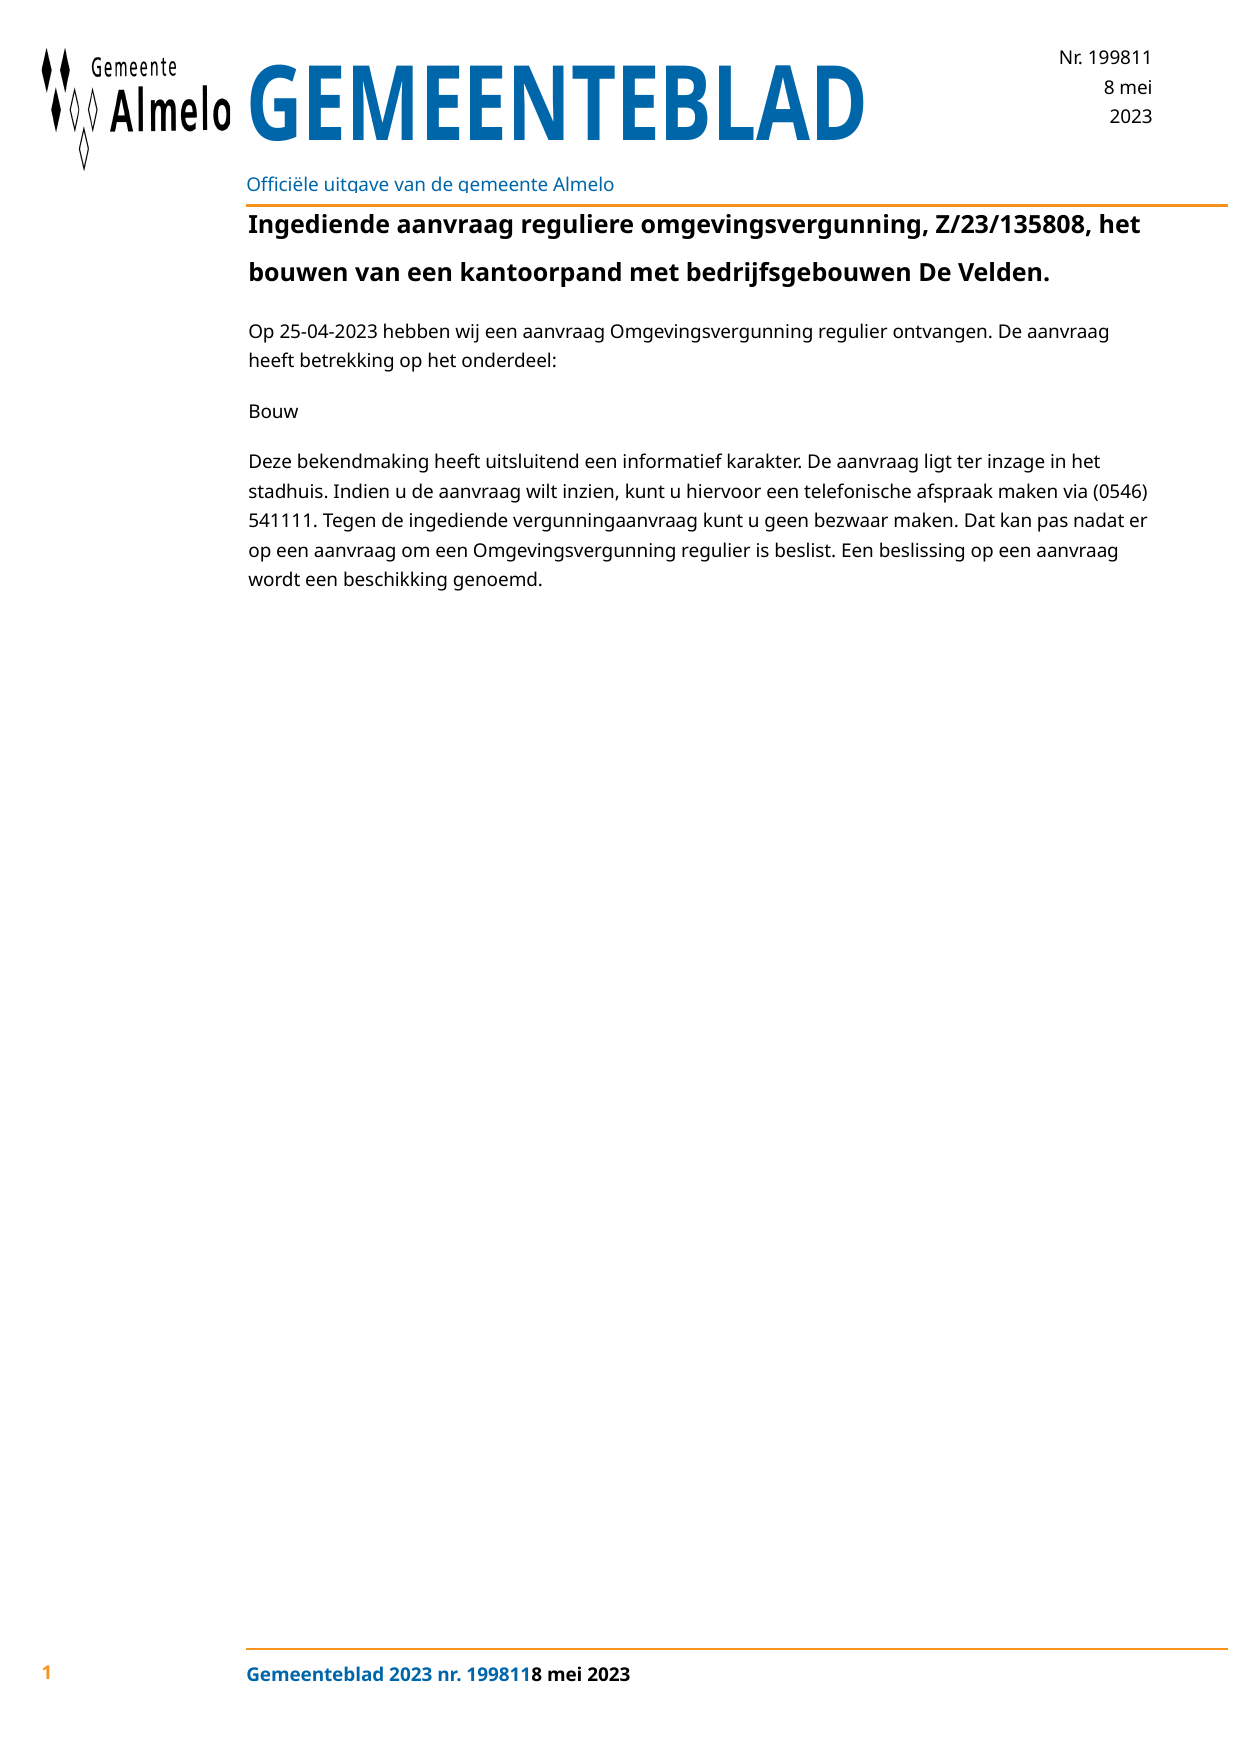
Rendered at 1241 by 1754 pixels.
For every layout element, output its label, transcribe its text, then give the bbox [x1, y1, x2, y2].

text Deze bekendmaking heeft uitsluitend een informatief karakter. De aanvraag ligt ter inzage in het stadhuis. Indien u de aanvraag wilt inzien, kunt u hiervoor een telefonische afspraak maken via (0546) 541111. Tegen de ingediende vergunningaanvraag kunt u geen bezwaar maken. Dat kan pas nadat er op een aanvraag om een Omgevingsvergunning regulier is beslist. Een beslissing op een aanvraag wordt een beschikking genoemd. [248, 448, 1152, 592]
text Op 25-04-2023 hebben wij een aanvraag Omgevingsvergunning regulier ontvangen. De aanvraag heeft betrekking op het onderdeel: [248, 318, 1152, 373]
text Bouw [248, 398, 1152, 424]
text Ingediende aanvraag reguliere omgevingsvergunning, Z/23/135808, het bouwen van een kantoorpand met bedrijfsgebouwen De Velden. [248, 207, 1152, 288]
picture [41, 47, 231, 172]
